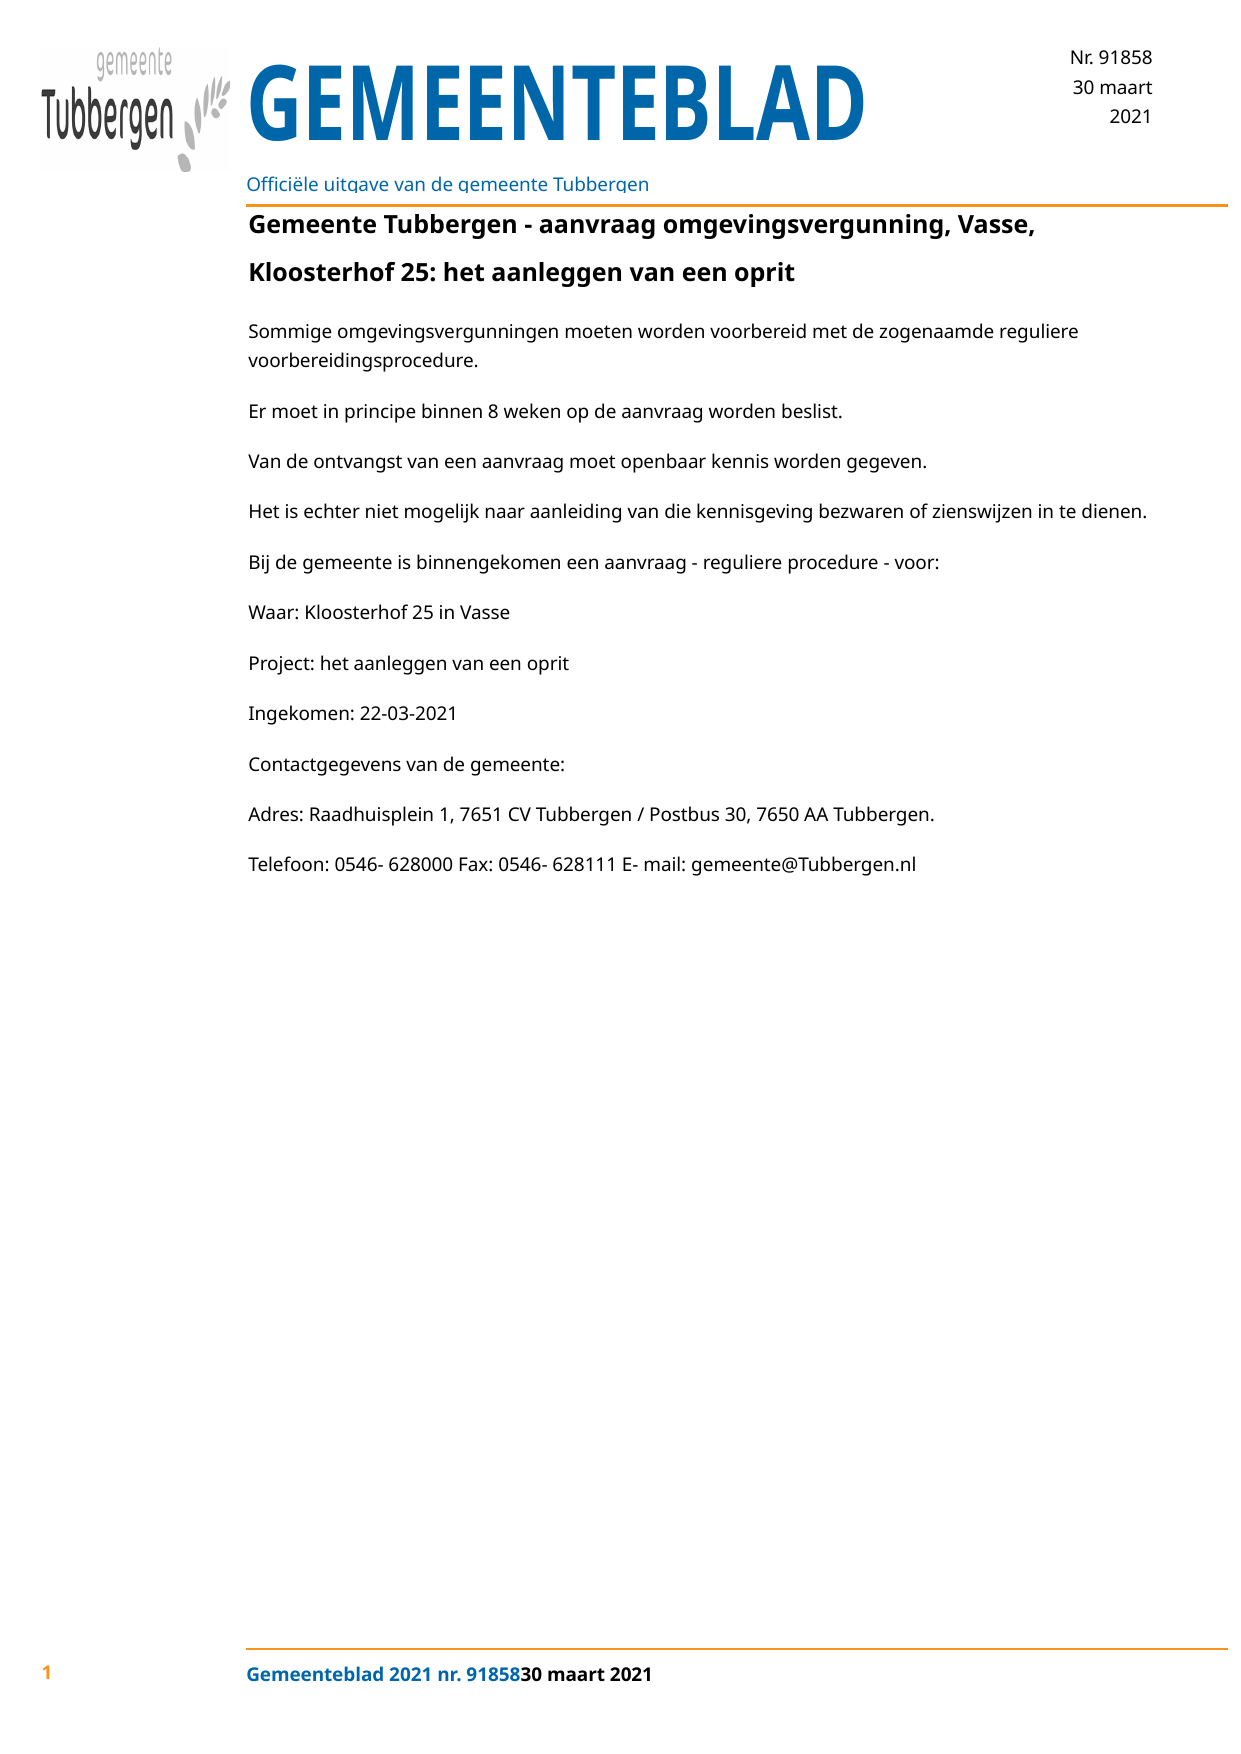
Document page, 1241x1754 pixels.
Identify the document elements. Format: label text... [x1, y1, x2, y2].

text Gemeente Tubbergen - aanvraag omgevingsvergunning, Vasse, Kloosterhof 25: het aanleggen van een oprit [248, 207, 1152, 288]
text Van de ontvangst van een aanvraag moet openbaar kennis worden gegeven. [248, 448, 1152, 474]
text Telefoon: 0546- 628000 Fax: 0546- 628111 E- mail: gemeente@Tubbergen.nl [248, 852, 1152, 877]
text Sommige omgevingsvergunningen moeten worden voorbereid met de zogenaamde reguliere voorbereidingsprocedure. [248, 318, 1152, 373]
text Waar: Kloosterhof 25 in Vasse [248, 599, 1152, 625]
text Ingekomen: 22-03-2021 [248, 700, 1152, 726]
text Er moet in principe binnen 8 weken op de aanvraag worden beslist. [248, 398, 1152, 424]
text Project: het aanleggen van een oprit [248, 650, 1152, 676]
text Bij de gemeente is binnengekomen een aanvraag - reguliere procedure - voor: [248, 549, 1152, 575]
text Contactgegevens van de gemeente: [248, 751, 1152, 777]
text Het is echter niet mogelijk naar aanleiding van die kennisgeving bezwaren of zienswijzen in te dienen. [248, 499, 1152, 524]
text Adres: Raadhuisplein 1, 7651 CV Tubbergen / Postbus 30, 7650 AA Tubbergen. [248, 801, 1152, 827]
picture [41, 47, 231, 172]
